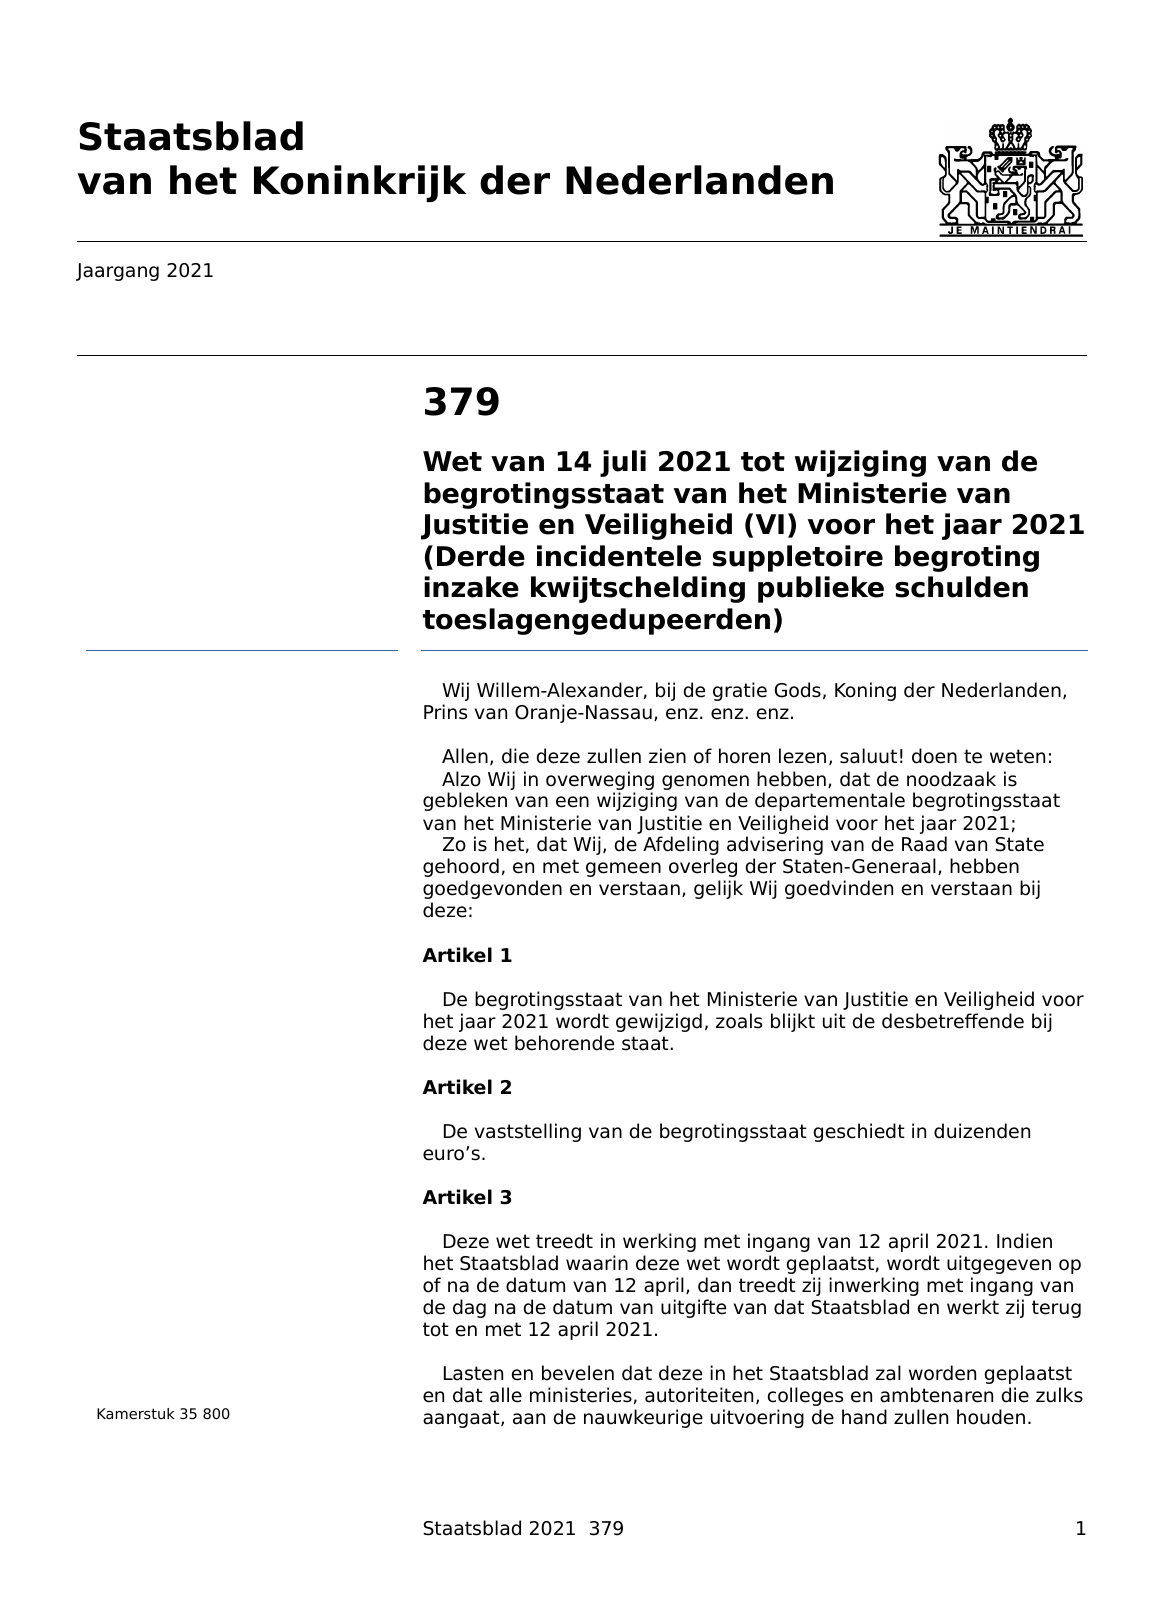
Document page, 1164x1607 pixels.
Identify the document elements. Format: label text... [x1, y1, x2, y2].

text Deze wet treedt in werking met ingang van 12 april 2021. Indien het Staatsblad waarin deze wet wordt geplaatst, wordt uitgegeven op of na de datum van 12 april, dan treedt zij inwerking met ingang van de dag na de datum van uitgifte van dat Staatsblad en werkt zij terug tot en met 12 april 2021. [422, 1231, 1087, 1341]
text De begrotingsstaat van het Ministerie van Justitie en Veiligheid voor het jaar 2021 wordt gewijzigd, zoals blijkt uit de desbetreffende bij deze wet behorende staat. [422, 989, 1087, 1054]
text Lasten en bevelen dat deze in het Staatsblad zal worden geplaatst en dat alle ministeries, autoriteiten, colleges en ambtenaren die zulks aangaat, aan de nauwkeurige uitvoering de hand zullen houden. [422, 1363, 1087, 1429]
table_cell Jaargang 2021 [77, 242, 1087, 355]
subtitle Artikel 2 [422, 1077, 1087, 1099]
picture [936, 115, 1087, 240]
text Zo is het, dat Wij, de Afdeling advisering van de Raad van State gehoord, en met gemeen overleg der Staten-Generaal, hebben goedgevonden en verstaan, gelijk Wij goedvinden en verstaan bij deze: [422, 834, 1087, 922]
table_header Staatsblad van het Koninkrijk der Nederlanden [77, 100, 886, 241]
subtitle Artikel 1 [422, 944, 1087, 966]
text Wij Willem-Alexander, bij de gratie Gods, Koning der Nederlanden, Prins van Oranje-Nassau, enz. enz. enz. [422, 680, 1087, 724]
subtitle 379 [422, 381, 1087, 424]
subtitle Artikel 3 [422, 1187, 1087, 1209]
text Wet van 14 juli 2021 tot wijziging van de begrotingsstaat van het Ministerie van Justitie en Veiligheid (VI) voor het jaar 2021 (Derde incidentele suppletoire begroting inzake kwijtschelding publieke schulden toeslagengedupeerden) [422, 447, 1087, 636]
text Alzo Wij in overweging genomen hebben, dat de noodzaak is gebleken van een wijziging van de departementale begrotingsstaat van het Ministerie van Justitie en Veiligheid voor het jaar 2021; [422, 768, 1087, 834]
text Allen, die deze zullen zien of horen lezen, saluut! doen te weten: [422, 746, 1087, 768]
text De vaststelling van de begrotingsstaat geschiedt in duizenden euro’s. [422, 1121, 1087, 1165]
text Kamerstuk 35 800 [77, 1406, 396, 1423]
table_header [886, 100, 1087, 241]
